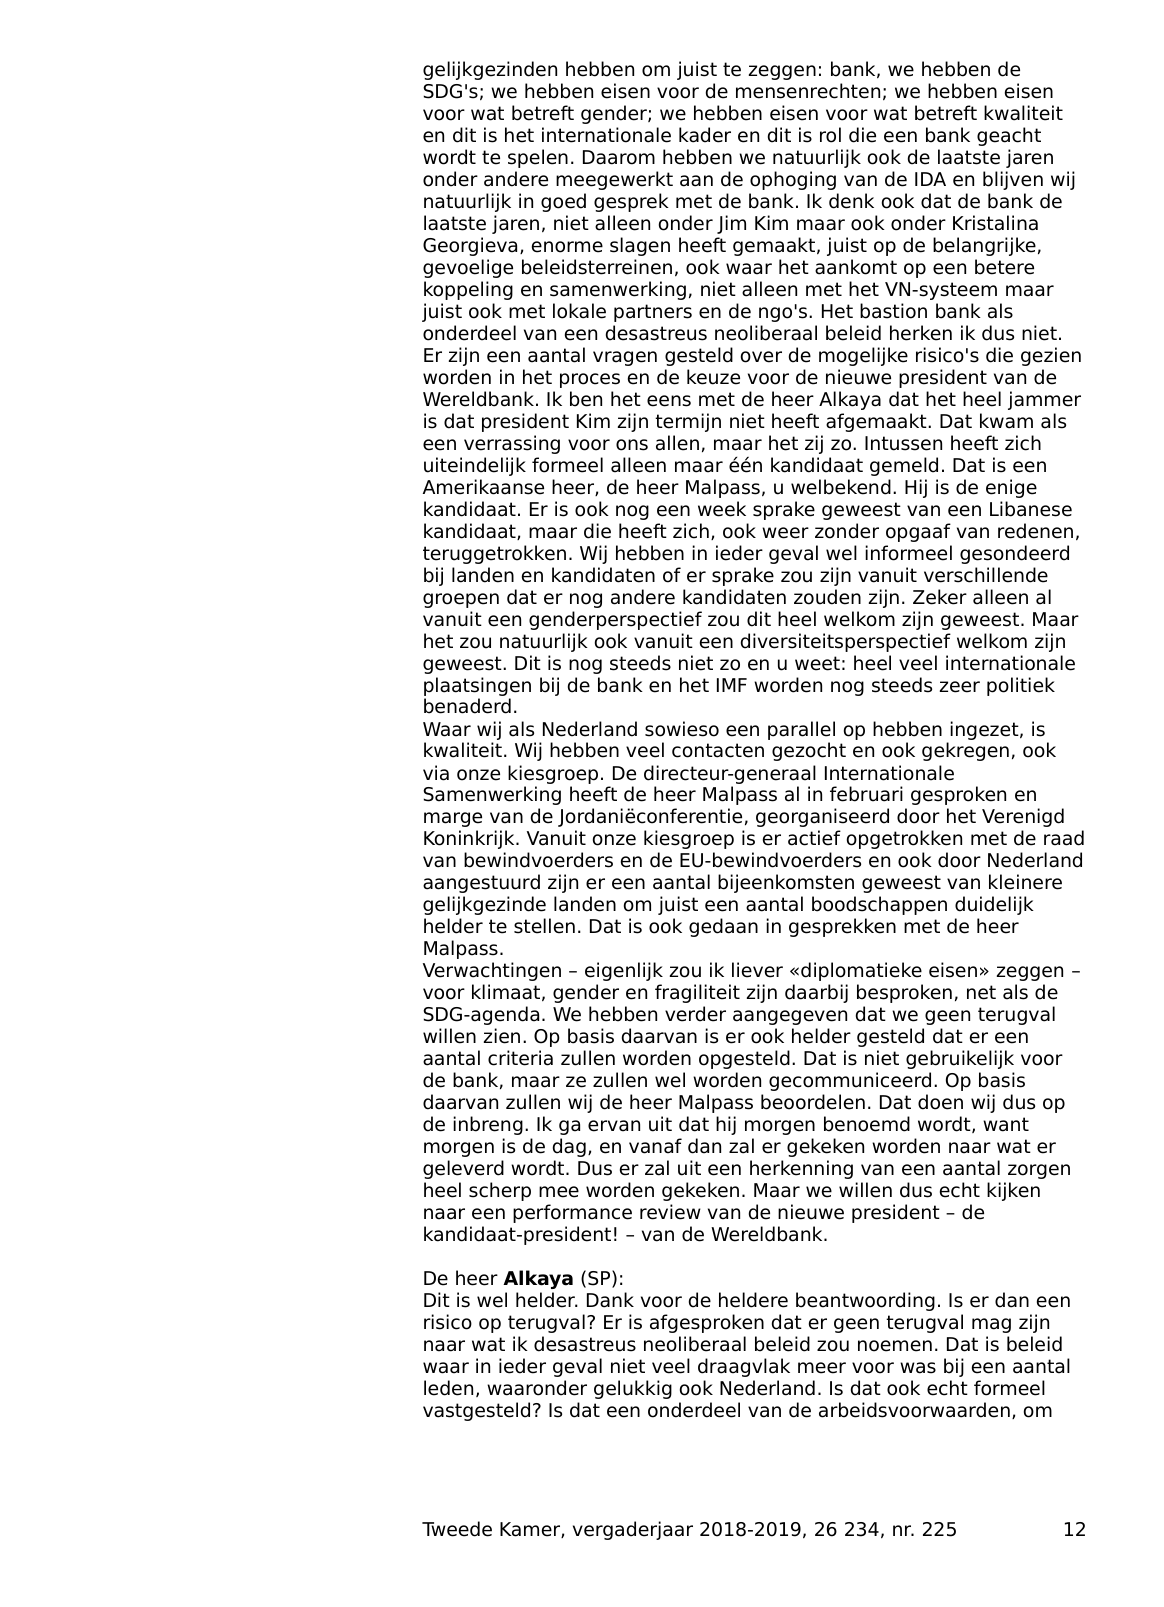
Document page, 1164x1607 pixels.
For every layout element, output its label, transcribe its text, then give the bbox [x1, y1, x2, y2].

text Dit is wel helder. Dank voor de heldere beantwoording. Is er dan een risico op terugval? Er is afgesproken dat er geen terugval mag zijn naar wat ik desastreus neoliberaal beleid zou noemen. Dat is beleid waar in ieder geval niet veel draagvlak meer voor was bij een aantal leden, waaronder gelukkig ook Nederland. Is dat ook echt formeel vastgesteld? Is dat een onderdeel van de arbeidsvoorwaarden, om [422, 1290, 1087, 1422]
text Er zijn een aantal vragen gesteld over de mogelijke risico's die gezien worden in het proces en de keuze voor de nieuwe president van de Wereldbank. Ik ben het eens met de heer Alkaya dat het heel jammer is dat president Kim zijn termijn niet heeft afgemaakt. Dat kwam als een verrassing voor ons allen, maar het zij zo. Intussen heeft zich uiteindelijk formeel alleen maar één kandidaat gemeld. Dat is een Amerikaanse heer, de heer Malpass, u welbekend. Hij is de enige kandidaat. Er is ook nog een week sprake geweest van een Libanese kandidaat, maar die heeft zich, ook weer zonder opgaaf van redenen, teruggetrokken. Wij hebben in ieder geval wel informeel gesondeerd bij landen en kandidaten of er sprake zou zijn vanuit verschillende groepen dat er nog andere kandidaten zouden zijn. Zeker alleen al vanuit een genderperspectief zou dit heel welkom zijn geweest. Maar het zou natuurlijk ook vanuit een diversiteitsperspectief welkom zijn geweest. Dit is nog steeds niet zo en u weet: heel veel internationale plaatsingen bij de bank en het IMF worden nog steeds zeer politiek benaderd. [422, 345, 1087, 718]
text Verwachtingen – eigenlijk zou ik liever «diplomatieke eisen» zeggen – voor klimaat, gender en fragiliteit zijn daarbij besproken, net als de SDG-agenda. We hebben verder aangegeven dat we geen terugval willen zien. Op basis daarvan is er ook helder gesteld dat er een aantal criteria zullen worden opgesteld. Dat is niet gebruikelijk voor de bank, maar ze zullen wel worden gecommuniceerd. Op basis daarvan zullen wij de heer Malpass beoordelen. Dat doen wij dus op de inbreng. Ik ga ervan uit dat hij morgen benoemd wordt, want morgen is de dag, en vanaf dan zal er gekeken worden naar wat er geleverd wordt. Dus er zal uit een herkenning van een aantal zorgen heel scherp mee worden gekeken. Maar we willen dus echt kijken naar een performance review van de nieuwe president – de kandidaat-president! – van de Wereldbank. [422, 960, 1087, 1246]
text Waar wij als Nederland sowieso een parallel op hebben ingezet, is kwaliteit. Wij hebben veel contacten gezocht en ook gekregen, ook via onze kiesgroep. De directeur-generaal Internationale Samenwerking heeft de heer Malpass al in februari gesproken en marge van de Jordaniëconferentie, georganiseerd door het Verenigd Koninkrijk. Vanuit onze kiesgroep is er actief opgetrokken met de raad van bewindvoerders en de EU-bewindvoerders en ook door Nederland aangestuurd zijn er een aantal bijeenkomsten geweest van kleinere gelijkgezinde landen om juist een aantal boodschappen duidelijk helder te stellen. Dat is ook gedaan in gesprekken met de heer Malpass. [422, 718, 1087, 960]
text gelijkgezinden hebben om juist te zeggen: bank, we hebben de SDG's; we hebben eisen voor de mensenrechten; we hebben eisen voor wat betreft gender; we hebben eisen voor wat betreft kwaliteit en dit is het internationale kader en dit is rol die een bank geacht wordt te spelen. Daarom hebben we natuurlijk ook de laatste jaren onder andere meegewerkt aan de ophoging van de IDA en blijven wij natuurlijk in goed gesprek met de bank. Ik denk ook dat de bank de laatste jaren, niet alleen onder Jim Kim maar ook onder Kristalina Georgieva, enorme slagen heeft gemaakt, juist op de belangrijke, gevoelige beleidsterreinen, ook waar het aankomt op een betere koppeling en samenwerking, niet alleen met het VN-systeem maar juist ook met lokale partners en de ngo's. Het bastion bank als onderdeel van een desastreus neoliberaal beleid herken ik dus niet. [422, 59, 1087, 345]
text De heer Alkaya (SP): [422, 1268, 1087, 1290]
